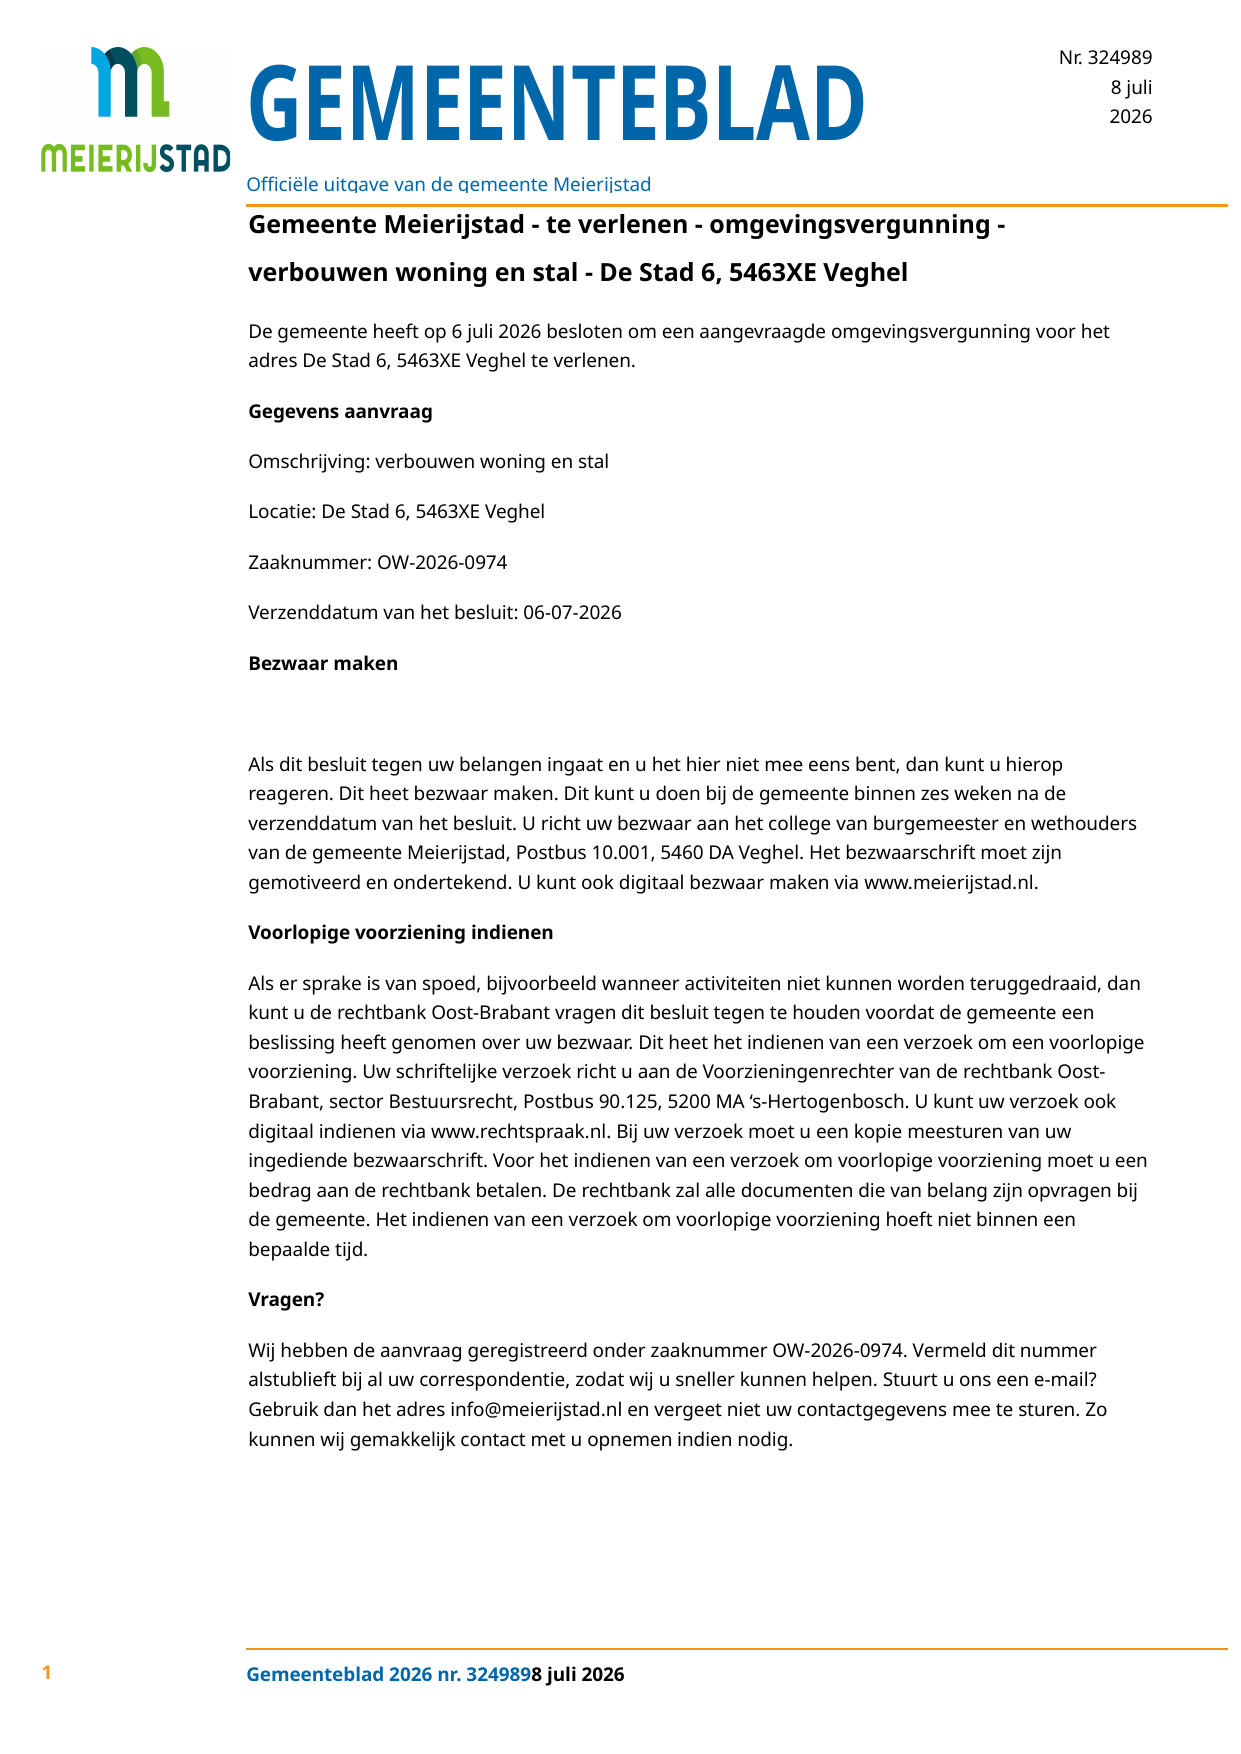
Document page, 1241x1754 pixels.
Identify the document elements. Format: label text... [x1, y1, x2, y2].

text Voorlopige voorziening indienen [248, 919, 1152, 945]
text Zaaknummer: OW-2026-0974 [248, 549, 1152, 575]
text Locatie: De Stad 6, 5463XE Veghel [248, 499, 1152, 524]
text Verzenddatum van het besluit: 06-07-2026 [248, 599, 1152, 625]
text Als er sprake is van spoed, bijvoorbeeld wanneer activiteiten niet kunnen worden teruggedraaid, dan kunt u de rechtbank Oost-Brabant vragen dit besluit tegen te houden voordat de gemeente een beslissing heeft genomen over uw bezwaar. Dit heet het indienen van een verzoek om een voorlopige voorziening. Uw schriftelijke verzoek richt u aan de Voorzieningenrechter van de rechtbank Oost-Brabant, sector Bestuursrecht, Postbus 90.125, 5200 MA ‘s-Hertogenbosch. U kunt uw verzoek ook digitaal indienen via www.rechtspraak.nl. Bij uw verzoek moet u een kopie meesturen van uw ingediende bezwaarschrift. Voor het indienen van een verzoek om voorlopige voorziening moet u een bedrag aan de rechtbank betalen. De rechtbank zal alle documenten die van belang zijn opvragen bij de gemeente. Het indienen van een verzoek om voorlopige voorziening hoeft niet binnen een bepaalde tijd. [248, 970, 1152, 1262]
text Gemeente Meierijstad - te verlenen - omgevingsvergunning - verbouwen woning en stal - De Stad 6, 5463XE Veghel [248, 207, 1152, 288]
text Omschrijving: verbouwen woning en stal [248, 448, 1152, 474]
text De gemeente heeft op 6 juli 2026 besloten om een aangevraagde omgevingsvergunning voor het adres De Stad 6, 5463XE Veghel te verlenen. [248, 318, 1152, 373]
text Bezwaar maken [248, 650, 1152, 676]
text Gegevens aanvraag [248, 398, 1152, 424]
text Wij hebben de aanvraag geregistreerd onder zaaknummer OW-2026-0974. Vermeld dit nummer alstublieft bij al uw correspondentie, zodat wij u sneller kunnen helpen. Stuurt u ons een e-mail? Gebruik dan het adres info@meierijstad.nl en vergeet niet uw contactgegevens mee te sturen. Zo kunnen wij gemakkelijk contact met u opnemen indien nodig. [248, 1337, 1152, 1452]
text Als dit besluit tegen uw belangen ingaat en u het hier niet mee eens bent, dan kunt u hierop reageren. Dit heet bezwaar maken. Dit kunt u doen bij de gemeente binnen zes weken na de verzenddatum van het besluit. U richt uw bezwaar aan het college van burgemeester en wethouders van de gemeente Meierijstad, Postbus 10.001, 5460 DA Veghel. Het bezwaarschrift moet zijn gemotiveerd en ondertekend. U kunt ook digitaal bezwaar maken via www.meierijstad.nl. [248, 751, 1152, 895]
picture [41, 47, 231, 172]
text Vragen? [248, 1287, 1152, 1312]
